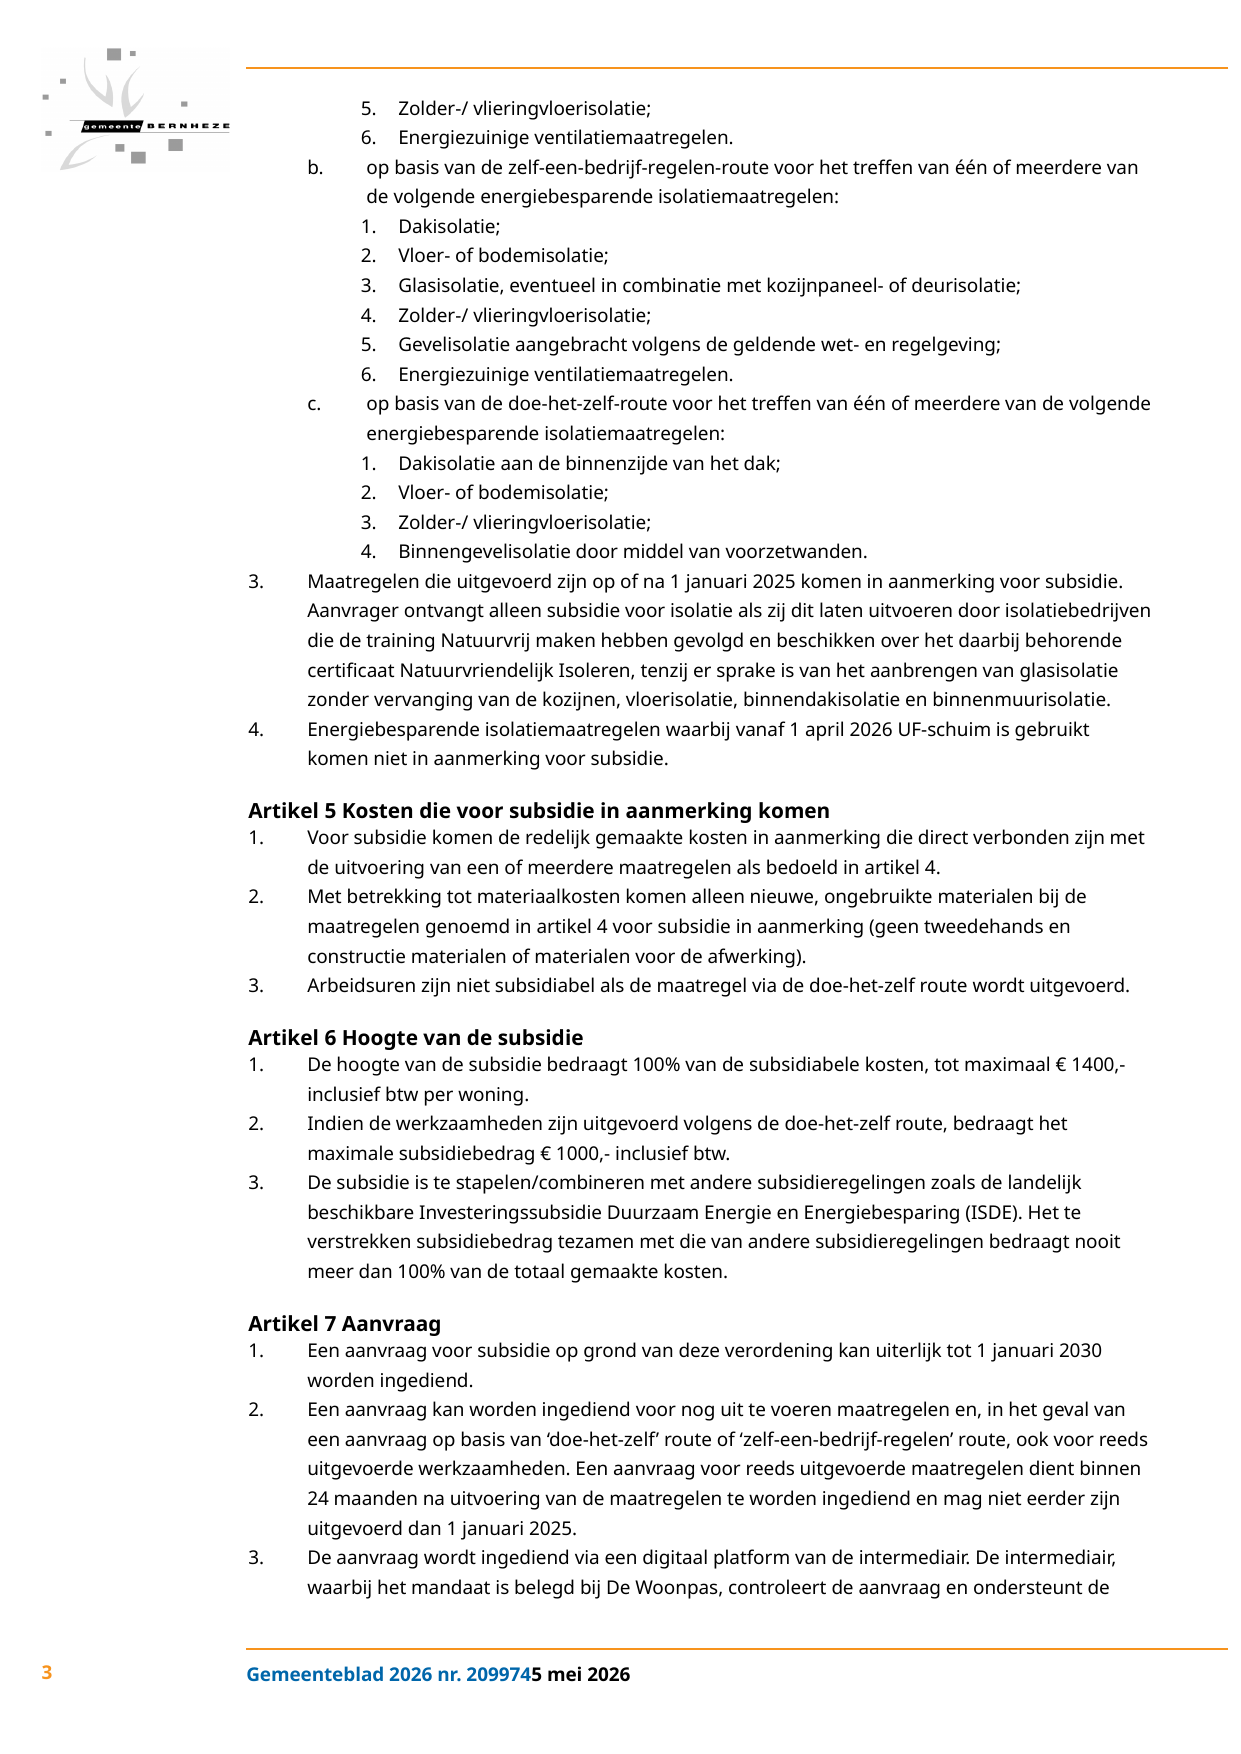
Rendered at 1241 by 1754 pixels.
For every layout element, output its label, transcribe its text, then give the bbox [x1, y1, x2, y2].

list Dakisolatie aan de binnenzijde van het dak; [361, 450, 1152, 476]
list Indien de werkzaamheden zijn uitgevoerd volgens de doe-het-zelf route, bedraagt het maximale subsidiebedrag € 1000,- inclusief btw. [248, 1110, 1152, 1166]
list Zolder-/ vlieringvloerisolatie; [361, 302, 1152, 328]
text Artikel 6 Hoogte van de subsidie [248, 1023, 1152, 1051]
list Dakisolatie; [361, 213, 1152, 239]
list Met betrekking tot materiaalkosten komen alleen nieuwe, ongebruikte materialen bij de maatregelen genoemd in artikel 4 voor subsidie in aanmerking (geen tweedehands en constructie materialen of materialen voor de afwerking). [248, 884, 1152, 968]
list Energiezuinige ventilatiemaatregelen. [361, 361, 1152, 387]
list De hoogte van de subsidie bedraagt 100% van de subsidiabele kosten, tot maximaal € 1400,- inclusief btw per woning. [248, 1051, 1152, 1107]
list Vloer- of bodemisolatie; [361, 243, 1152, 268]
list Voor subsidie komen de redelijk gemaakte kosten in aanmerking die direct verbonden zijn met de uitvoering van een of meerdere maatregelen als bedoeld in artikel 4. [248, 824, 1152, 880]
list Energiezuinige ventilatiemaatregelen. [361, 124, 1152, 150]
list op basis van de zelf-een-bedrijf-regelen-route voor het treffen van één of meerdere van de volgende energiebesparende isolatiemaatregelen: [307, 154, 1152, 209]
list Glasisolatie, eventueel in combinatie met kozijnpaneel- of deurisolatie; [361, 272, 1152, 298]
list Energiebesparende isolatiemaatregelen waarbij vanaf 1 april 2026 UF-schuim is gebruikt komen niet in aanmerking voor subsidie. [248, 716, 1152, 771]
text Artikel 7 Aanvraag [248, 1309, 1152, 1337]
picture [41, 47, 231, 172]
list Binnengevelisolatie door middel van voorzetwanden. [361, 538, 1152, 564]
list op basis van de doe-het-zelf-route voor het treffen van één of meerdere van de volgende energiebesparende isolatiemaatregelen: [307, 391, 1152, 446]
list Zolder-/ vlieringvloerisolatie; [361, 509, 1152, 535]
list Gevelisolatie aangebracht volgens de geldende wet- en regelgeving; [361, 331, 1152, 357]
list Zolder-/ vlieringvloerisolatie; [361, 95, 1152, 121]
list Een aanvraag kan worden ingediend voor nog uit te voeren maatregelen en, in het geval van een aanvraag op basis van ‘doe-het-zelf’ route of ‘zelf-een-bedrijf-regelen’ route, ook voor reeds uitgevoerde werkzaamheden. Een aanvraag voor reeds uitgevoerde maatregelen dient binnen 24 maanden na uitvoering van de maatregelen te worden ingediend en mag niet eerder zijn uitgevoerd dan 1 januari 2025. [248, 1396, 1152, 1540]
list Vloer- of bodemisolatie; [361, 479, 1152, 505]
list Arbeidsuren zijn niet subsidiabel als de maatregel via de doe-het-zelf route wordt uitgevoerd. [248, 972, 1152, 998]
list Een aanvraag voor subsidie op grond van deze verordening kan uiterlijk tot 1 januari 2030 worden ingediend. [248, 1337, 1152, 1392]
text Artikel 5 Kosten die voor subsidie in aanmerking komen [248, 796, 1152, 824]
list Maatregelen die uitgevoerd zijn op of na 1 januari 2025 komen in aanmerking voor subsidie. Aanvrager ontvangt alleen subsidie voor isolatie als zij dit laten uitvoeren door isolatiebedrijven die de training Natuurvrij maken hebben gevolgd en beschikken over het daarbij behorende certificaat Natuurvriendelijk Isoleren, tenzij er sprake is van het aanbrengen van glasisolatie zonder vervanging van de kozijnen, vloerisolatie, binnendakisolatie en binnenmuurisolatie. [248, 568, 1152, 712]
list De aanvraag wordt ingediend via een digitaal platform van de intermediair. De intermediair, waarbij het mandaat is belegd bij De Woonpas, controleert de aanvraag en ondersteunt de [248, 1544, 1152, 1599]
list De subsidie is te stapelen/combineren met andere subsidieregelingen zoals de landelijk beschikbare Investeringssubsidie Duurzaam Energie en Energiebesparing (ISDE). Het te verstrekken subsidiebedrag tezamen met die van andere subsidieregelingen bedraagt nooit meer dan 100% van de totaal gemaakte kosten. [248, 1169, 1152, 1284]
